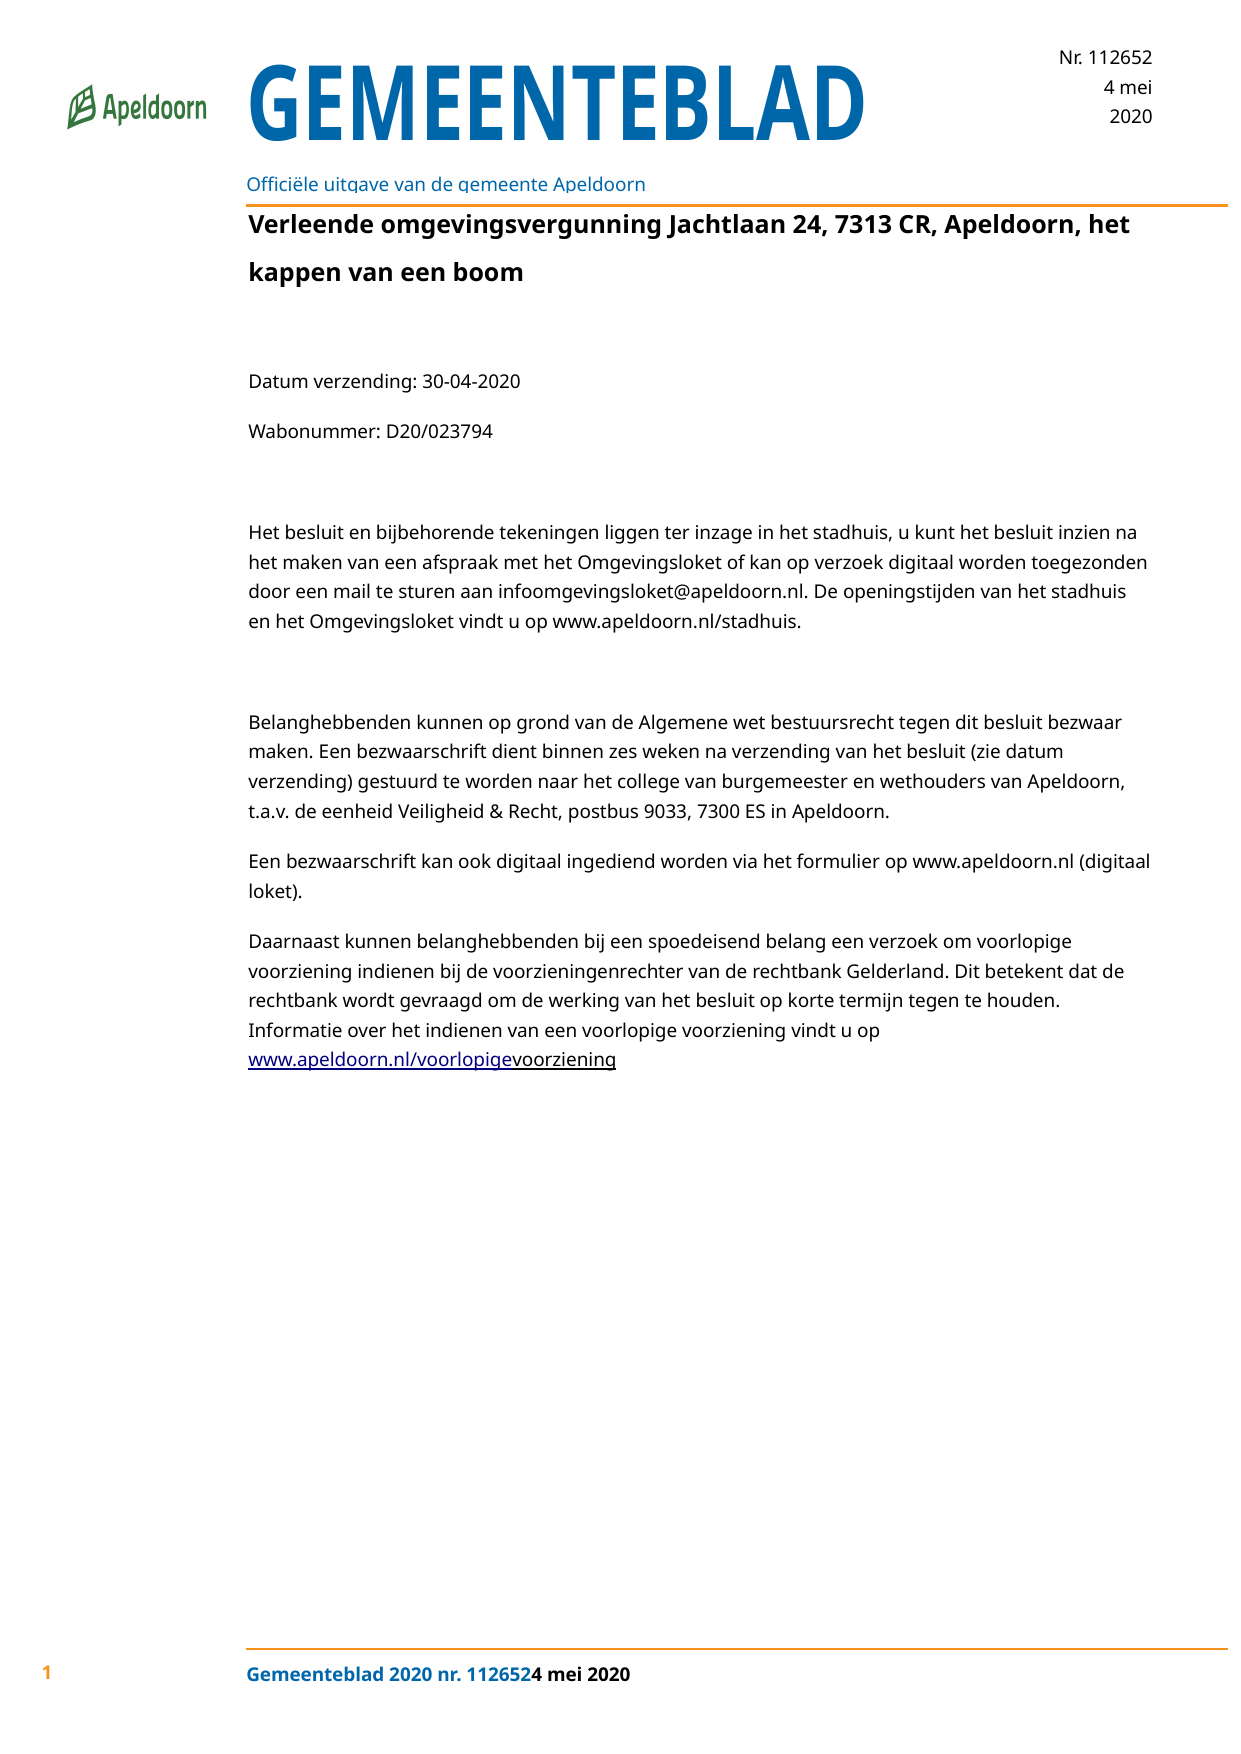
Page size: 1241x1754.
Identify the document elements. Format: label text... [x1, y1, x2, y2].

text Verleende omgevingsvergunning Jachtlaan 24, 7313 CR, Apeldoorn, het kappen van een boom [248, 207, 1152, 288]
text Belanghebbenden kunnen op grond van de Algemene wet bestuursrecht tegen dit besluit bezwaar maken. Een bezwaarschrift dient binnen zes weken na verzending van het besluit (zie datum verzending) gestuurd te worden naar het college van burgemeester en wethouders van Apeldoorn, t.a.v. de eenheid Veiligheid & Recht, postbus 9033, 7300 ES in Apeldoorn. [248, 709, 1152, 824]
text Daarnaast kunnen belanghebbenden bij een spoedeisend belang een verzoek om voorlopige voorziening indienen bij de voorzieningenrechter van de rechtbank Gelderland. Dit betekent dat de rechtbank wordt gevraagd om de werking van het besluit op korte termijn tegen te houden. Informatie over het indienen van een voorlopige voorziening vindt u op www.apeldoorn.nl/voorlopigevoorziening [248, 928, 1152, 1072]
picture [41, 47, 231, 172]
text Datum verzending: 30-04-2020 [248, 368, 1152, 394]
text Het besluit en bijbehorende tekeningen liggen ter inzage in het stadhuis, u kunt het besluit inzien na het maken van een afspraak met het Omgevingsloket of kan op verzoek digitaal worden toegezonden door een mail te sturen aan infoomgevingsloket@apeldoorn.nl. De openingstijden van het stadhuis en het Omgevingsloket vindt u op www.apeldoorn.nl/stadhuis. [248, 519, 1152, 634]
text Een bezwaarschrift kan ook digitaal ingediend worden via het formulier op www.apeldoorn.nl (digitaal loket). [248, 848, 1152, 904]
text Wabonummer: D20/023794 [248, 419, 1152, 444]
